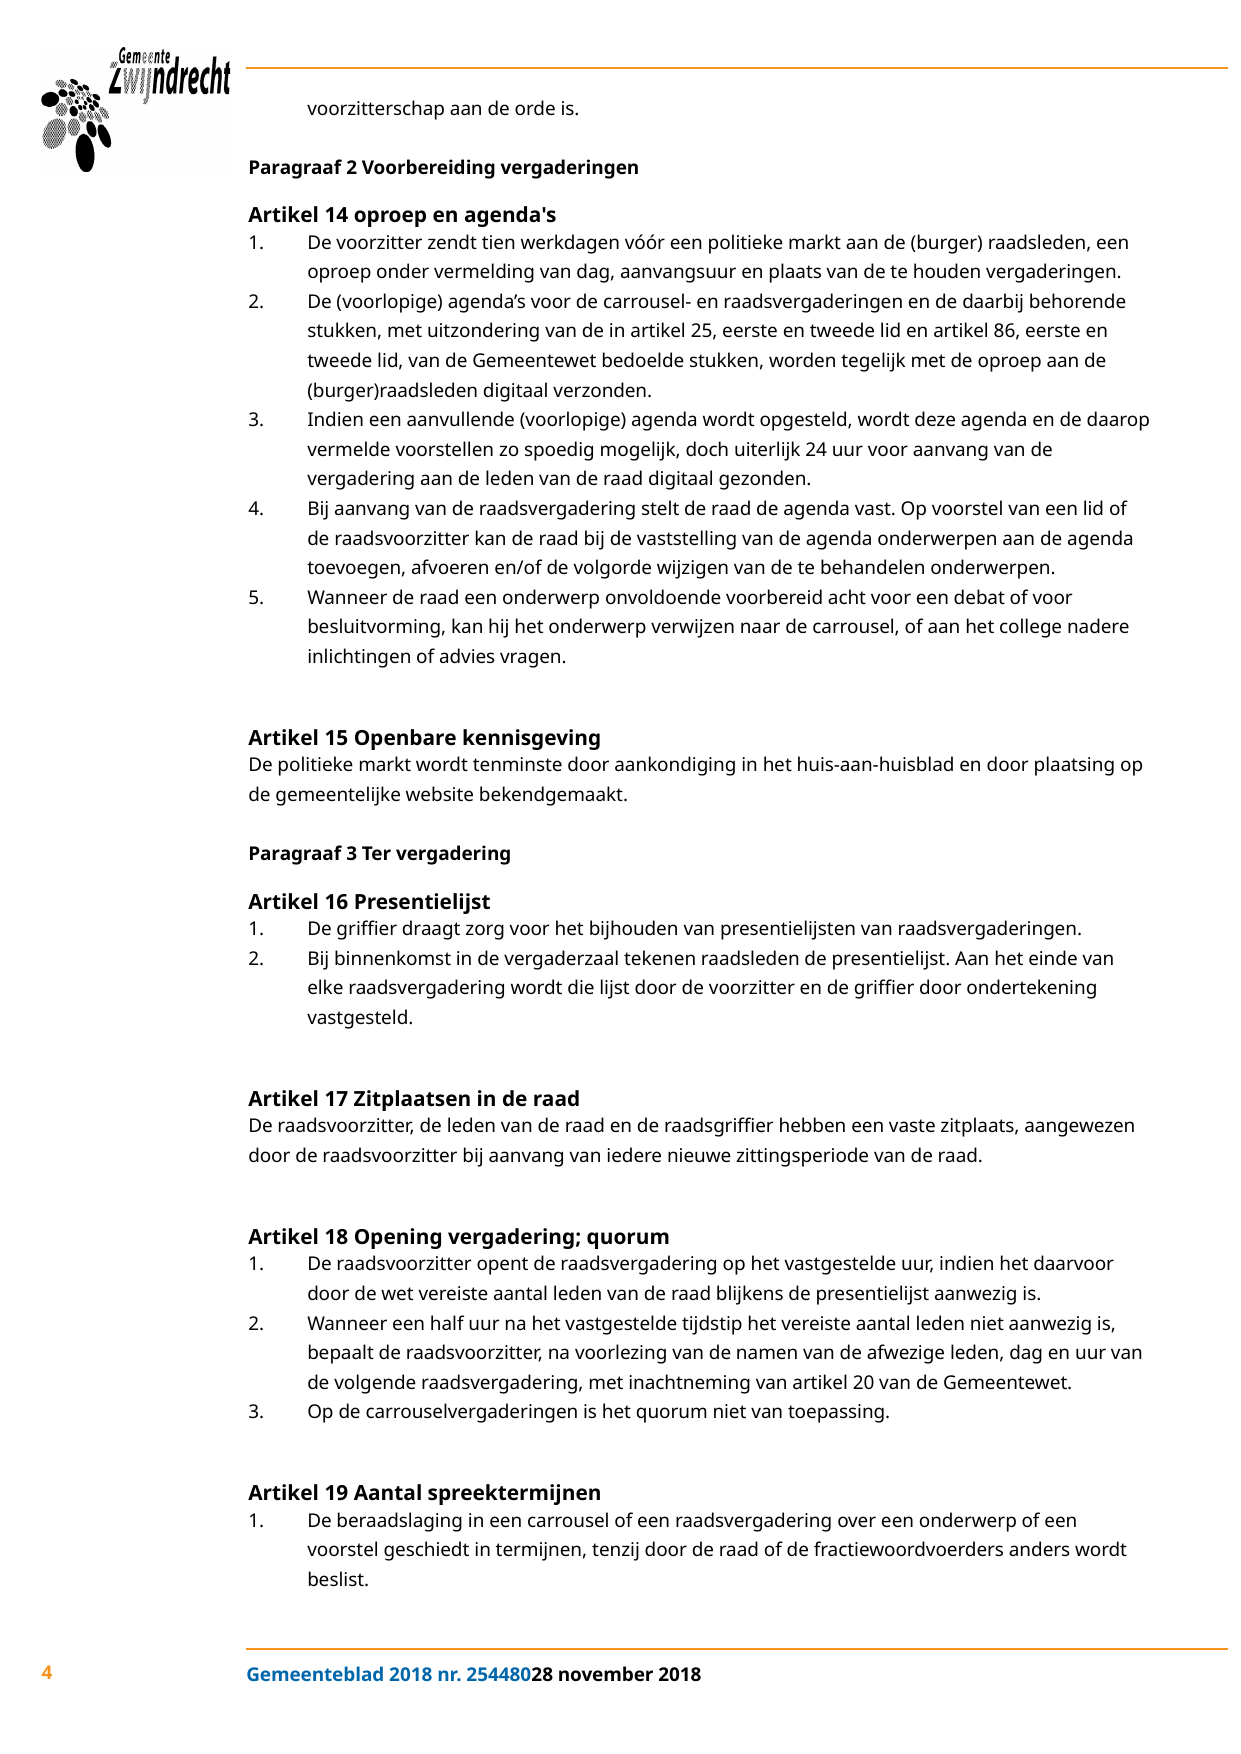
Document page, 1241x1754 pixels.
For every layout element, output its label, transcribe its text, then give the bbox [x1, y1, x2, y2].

list Indien een aanvullende (voorlopige) agenda wordt opgesteld, wordt deze agenda en de daarop vermelde voorstellen zo spoedig mogelijk, doch uiterlijk 24 uur voor aanvang van de vergadering aan de leden van de raad digitaal gezonden. [248, 406, 1152, 491]
text Artikel 17 Zitplaatsen in de raad [248, 1084, 1152, 1112]
list Wanneer een half uur na het vastgestelde tijdstip het vereiste aantal leden niet aanwezig is, bepaalt de raadsvoorzitter, na voorlezing van de namen van de afwezige leden, dag en uur van de volgende raadsvergadering, met inachtneming van artikel 20 van de Gemeentewet. [248, 1310, 1152, 1394]
list De voorzitter zendt tien werkdagen vóór een politieke markt aan de (burger) raadsleden, een oproep onder vermelding van dag, aanvangsuur en plaats van de te houden vergaderingen. [248, 229, 1152, 284]
text Artikel 15 Openbare kennisgeving [248, 723, 1152, 752]
list voorzitterschap aan de orde is. [248, 95, 1152, 121]
text Paragraaf 3 Ter vergadering [248, 840, 1152, 866]
list De (voorlopige) agenda’s voor de carrousel- en raadsvergaderingen en de daarbij behorende stukken, met uitzondering van de in artikel 25, eerste en tweede lid en artikel 86, eerste en tweede lid, van de Gemeentewet bedoelde stukken, worden tegelijk met de oproep aan de (burger)raadsleden digitaal verzonden. [248, 288, 1152, 403]
text De politieke markt wordt tenminste door aankondiging in het huis-aan-huisblad en door plaatsing op de gemeentelijke website bekendgemaakt. [248, 752, 1152, 807]
list Bij binnenkomst in de vergaderzaal tekenen raadsleden de presentielijst. Aan het einde van elke raadsvergadering wordt die lijst door de voorzitter en de griffier door ondertekening vastgesteld. [248, 945, 1152, 1030]
text De raadsvoorzitter, de leden van de raad en de raadsgriffier hebben een vaste zitplaats, aangewezen door de raadsvoorzitter bij aanvang van iedere nieuwe zittingsperiode van de raad. [248, 1112, 1152, 1168]
list Wanneer de raad een onderwerp onvoldoende voorbereid acht voor een debat of voor besluitvorming, kan hij het onderwerp verwijzen naar de carrousel, of aan het college nadere inlichtingen of advies vragen. [248, 584, 1152, 669]
list De beraadslaging in een carrousel of een raadsvergadering over een onderwerp of een voorstel geschiedt in termijnen, tenzij door de raad of de fractiewoordvoerders anders wordt beslist. [248, 1507, 1152, 1592]
text Artikel 14 oproep en agenda's [248, 201, 1152, 229]
list De griffier draagt zorg voor het bijhouden van presentielijsten van raadsvergaderingen. [248, 915, 1152, 941]
list Op de carrouselvergaderingen is het quorum niet van toepassing. [248, 1398, 1152, 1424]
picture [41, 47, 231, 172]
list Bij aanvang van de raadsvergadering stelt de raad de agenda vast. Op voorstel van een lid of de raadsvoorzitter kan de raad bij de vaststelling van de agenda onderwerpen aan de agenda toevoegen, afvoeren en/of de volgorde wijzigen van de te behandelen onderwerpen. [248, 495, 1152, 580]
list De raadsvoorzitter opent de raadsvergadering op het vastgestelde uur, indien het daarvoor door de wet vereiste aantal leden van de raad blijkens de presentielijst aanwezig is. [248, 1251, 1152, 1306]
text Artikel 16 Presentielijst [248, 887, 1152, 915]
text Artikel 19 Aantal spreektermijnen [248, 1478, 1152, 1507]
text Artikel 18 Opening vergadering; quorum [248, 1222, 1152, 1251]
text Paragraaf 2 Voorbereiding vergaderingen [248, 154, 1152, 180]
